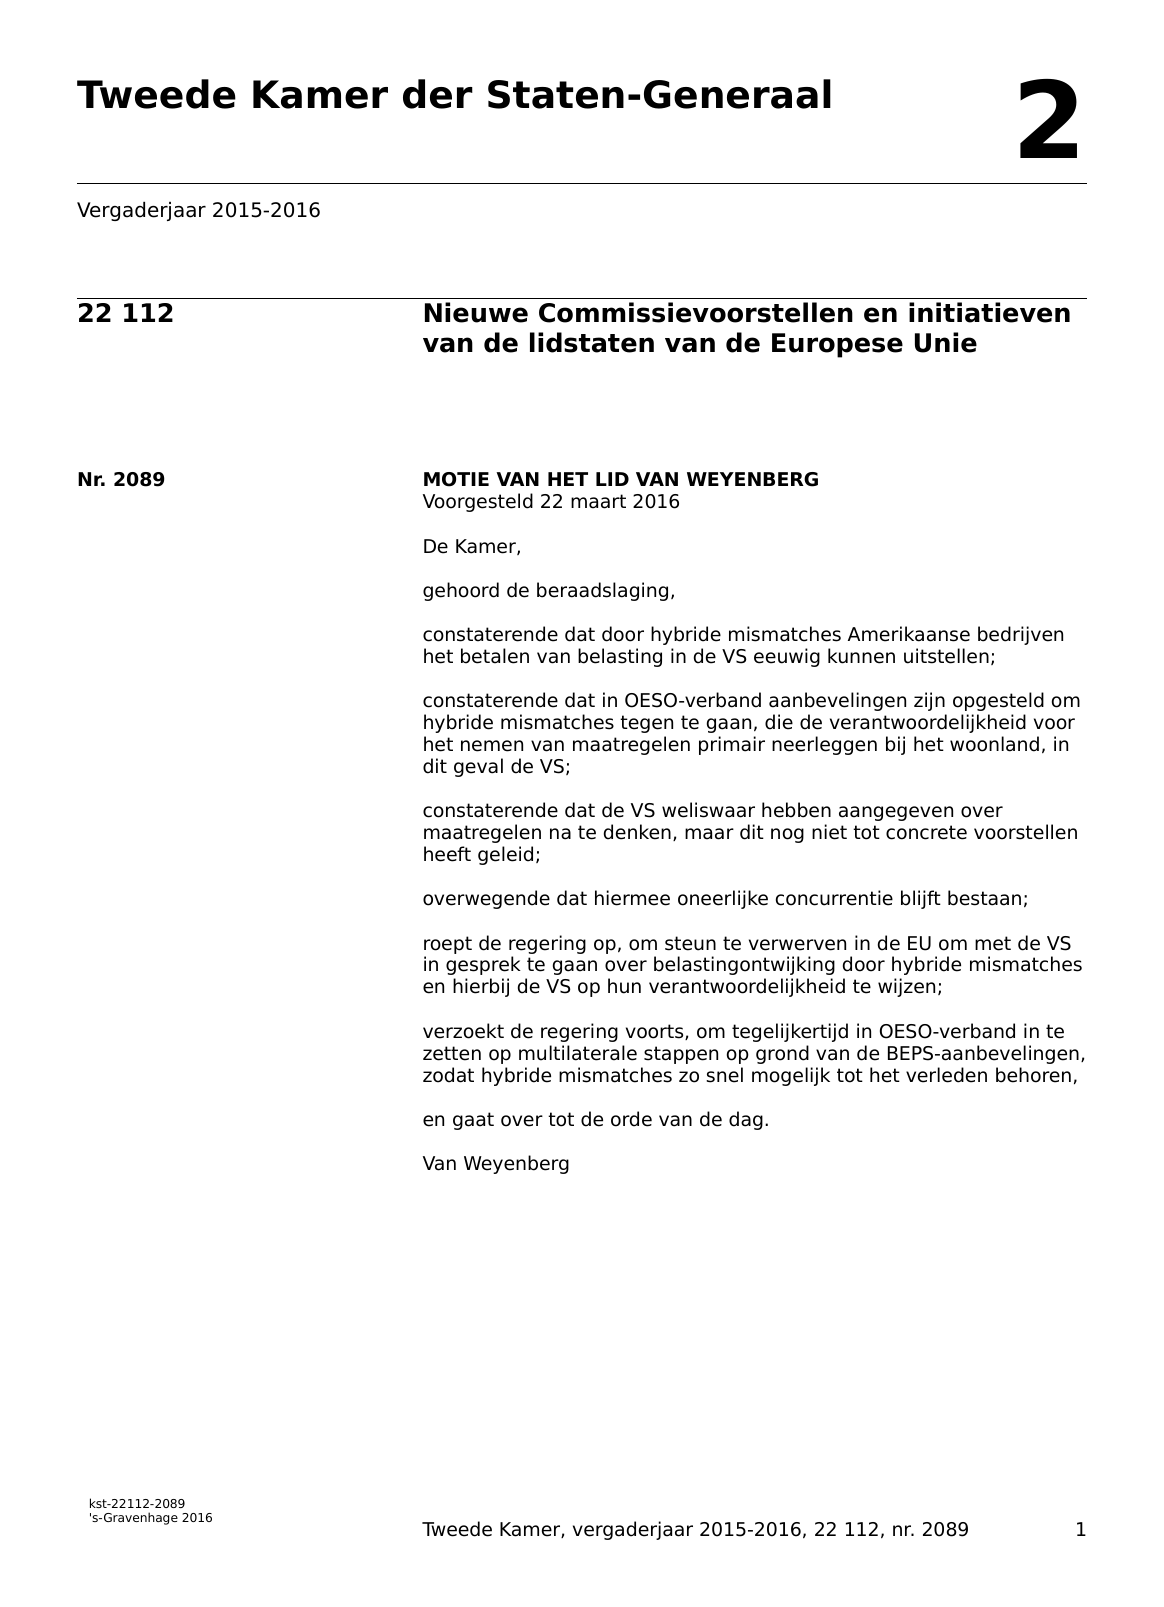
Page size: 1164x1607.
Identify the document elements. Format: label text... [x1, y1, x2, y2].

text kst-22112-2089 [88, 1497, 323, 1511]
text 's-Gravenhage 2016 [88, 1511, 323, 1525]
text constaterende dat in OESO-verband aanbevelingen zijn opgesteld om hybride mismatches tegen te gaan, die de verantwoordelijkheid voor het nemen van maatregelen primair neerleggen bij het woonland, in dit geval de VS; [422, 690, 1087, 778]
text roept de regering op, om steun te verwerven in de EU om met de VS in gesprek te gaan over belastingontwijking door hybride mismatches en hierbij de VS op hun verantwoordelijkheid te wijzen; [422, 932, 1087, 998]
text verzoekt de regering voorts, om tegelijkertijd in OESO-verband in te zetten op multilaterale stappen op grond van de BEPS-aanbevelingen, zodat hybride mismatches zo snel mogelijk tot het verleden behoren, [422, 1021, 1087, 1086]
text Voorgesteld 22 maart 2016 [422, 491, 1087, 513]
subtitle 22 112 Nieuwe Commissievoorstellen en initiatieven van de lidstaten van de Europese Unie [77, 299, 1087, 358]
text gehoord de beraadslaging, [422, 580, 1087, 602]
text constaterende dat door hybride mismatches Amerikaanse bedrijven het betalen van belasting in de VS eeuwig kunnen uitstellen; [422, 624, 1087, 668]
table_header Tweede Kamer der Staten-Generaal [77, 59, 886, 183]
text Van Weyenberg [422, 1153, 1087, 1175]
text constaterende dat de VS weliswaar hebben aangegeven over maatregelen na te denken, maar dit nog niet tot concrete voorstellen heeft geleid; [422, 800, 1087, 866]
text De Kamer, [422, 536, 1087, 557]
text en gaat over tot de orde van de dag. [422, 1109, 1087, 1131]
subtitle Nr. 2089 MOTIE VAN HET LID VAN WEYENBERG [77, 469, 1087, 491]
table_cell Vergaderjaar 2015-2016 [77, 184, 1087, 298]
table_header 2 [886, 59, 1087, 183]
text overwegende dat hiermee oneerlijke concurrentie blijft bestaan; [422, 888, 1087, 910]
